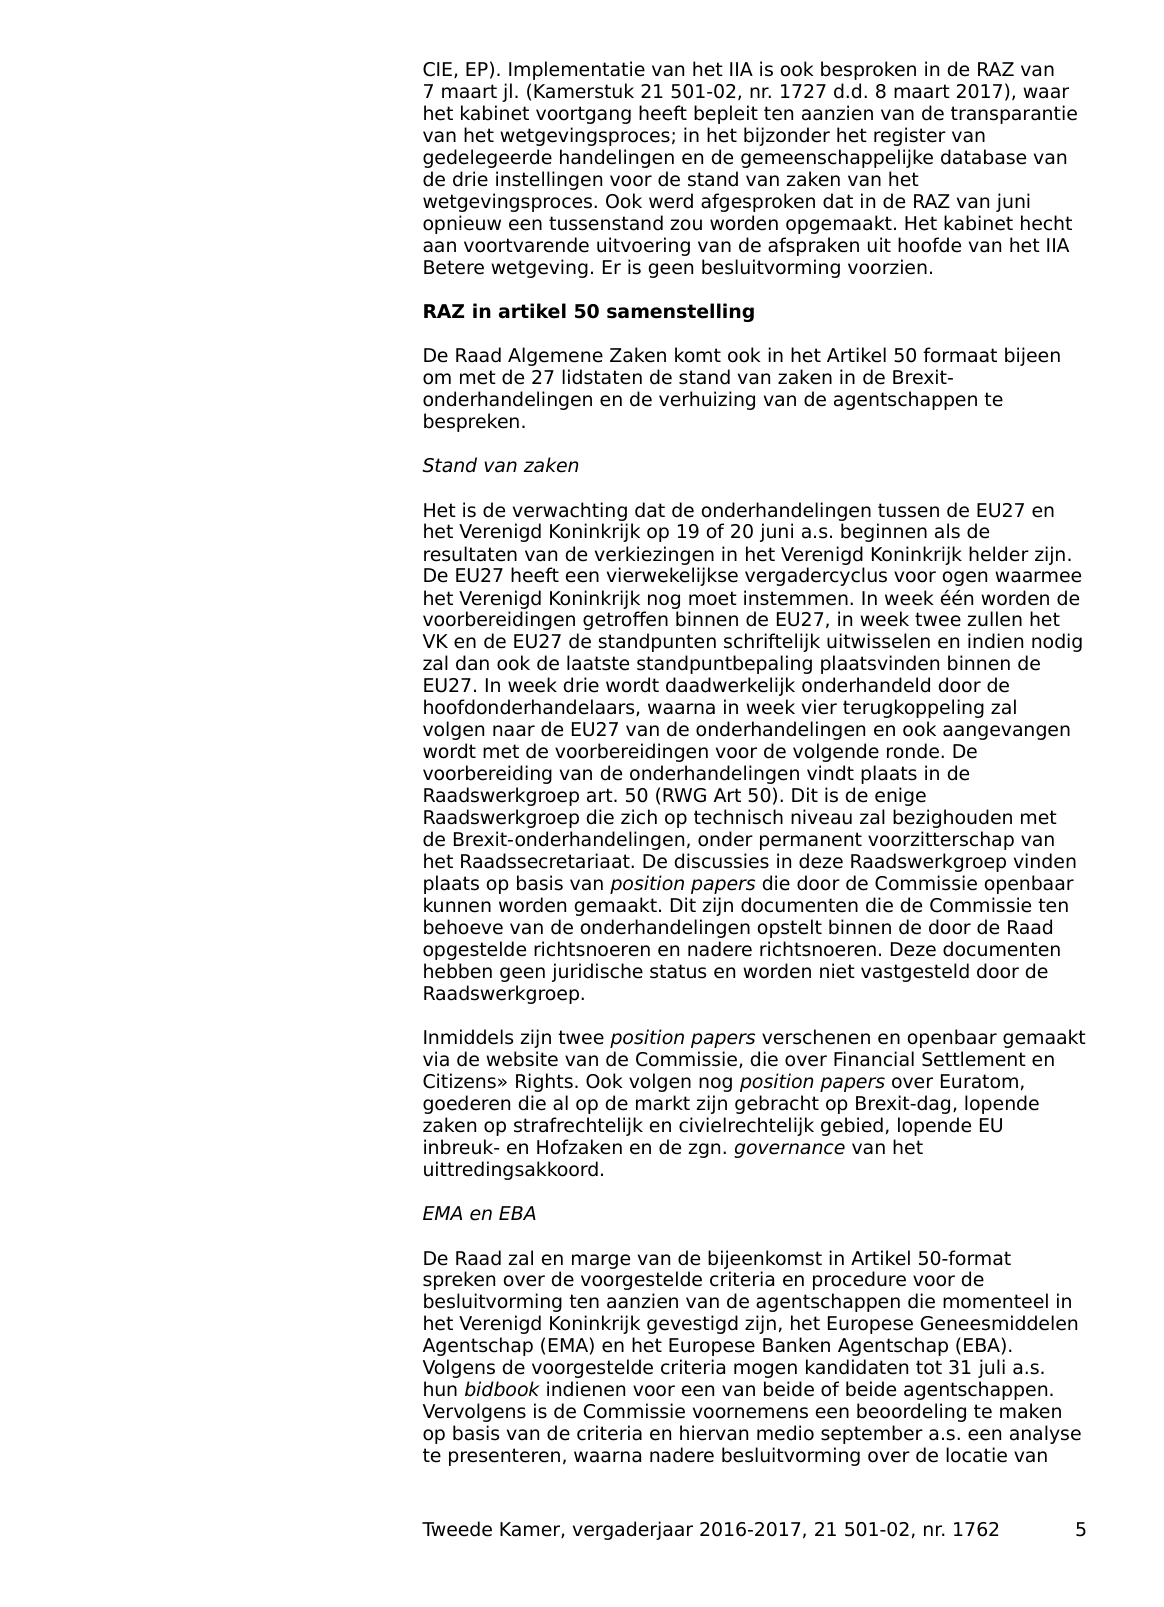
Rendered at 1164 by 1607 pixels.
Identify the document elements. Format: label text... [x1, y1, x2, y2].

text Inmiddels zijn twee position papers verschenen en openbaar gemaakt via de website van de Commissie, die over Financial Settlement en Citizens» Rights. Ook volgen nog position papers over Euratom, goederen die al op de markt zijn gebracht op Brexit-dag, lopende zaken op strafrechtelijk en civielrechtelijk gebied, lopende EU inbreuk- en Hofzaken en de zgn. governance van het uittredingsakkoord. [422, 1027, 1087, 1181]
text De Raad zal en marge van de bijeenkomst in Artikel 50-format spreken over de voorgestelde criteria en procedure voor de besluitvorming ten aanzien van de agentschappen die momenteel in het Verenigd Koninkrijk gevestigd zijn, het Europese Geneesmiddelen Agentschap (EMA) en het Europese Banken Agentschap (EBA). Volgens de voorgestelde criteria mogen kandidaten tot 31 juli a.s. hun bidbook indienen voor een van beide of beide agentschappen. Vervolgens is de Commissie voornemens een beoordeling te maken op basis van de criteria en hiervan medio september a.s. een analyse te presenteren, waarna nadere besluitvorming over de locatie van [422, 1247, 1087, 1467]
subtitle RAZ in artikel 50 samenstelling [422, 301, 1087, 323]
text CIE, EP). Implementatie van het IIA is ook besproken in de RAZ van 7 maart jl. (Kamerstuk 21 501-02, nr. 1727 d.d. 8 maart 2017), waar het kabinet voortgang heeft bepleit ten aanzien van de transparantie van het wetgevingsproces; in het bijzonder het register van gedelegeerde handelingen en de gemeenschappelijke database van de drie instellingen voor de stand van zaken van het wetgevingsproces. Ook werd afgesproken dat in de RAZ van juni opnieuw een tussenstand zou worden opgemaakt. Het kabinet hecht aan voortvarende uitvoering van de afspraken uit hoofde van het IIA Betere wetgeving. Er is geen besluitvorming voorzien. [422, 59, 1087, 279]
subtitle EMA en EBA [422, 1203, 1087, 1225]
subtitle Stand van zaken [422, 455, 1087, 477]
text Het is de verwachting dat de onderhandelingen tussen de EU27 en het Verenigd Koninkrijk op 19 of 20 juni a.s. beginnen als de resultaten van de verkiezingen in het Verenigd Koninkrijk helder zijn. De EU27 heeft een vierwekelijkse vergadercyclus voor ogen waarmee het Verenigd Koninkrijk nog moet instemmen. In week één worden de voorbereidingen getroffen binnen de EU27, in week twee zullen het VK en de EU27 de standpunten schriftelijk uitwisselen en indien nodig zal dan ook de laatste standpuntbepaling plaatsvinden binnen de EU27. In week drie wordt daadwerkelijk onderhandeld door de hoofdonderhandelaars, waarna in week vier terugkoppeling zal volgen naar de EU27 van de onderhandelingen en ook aangevangen wordt met de voorbereidingen voor de volgende ronde. De voorbereiding van de onderhandelingen vindt plaats in de Raadswerkgroep art. 50 (RWG Art 50). Dit is de enige Raadswerkgroep die zich op technisch niveau zal bezighouden met de Brexit-onderhandelingen, onder permanent voorzitterschap van het Raadssecretariaat. De discussies in deze Raadswerkgroep vinden plaats op basis van position papers die door de Commissie openbaar kunnen worden gemaakt. Dit zijn documenten die de Commissie ten behoeve van de onderhandelingen opstelt binnen de door de Raad opgestelde richtsnoeren en nadere richtsnoeren. Deze documenten hebben geen juridische status en worden niet vastgesteld door de Raadswerkgroep. [422, 499, 1087, 1005]
text De Raad Algemene Zaken komt ook in het Artikel 50 formaat bijeen om met de 27 lidstaten de stand van zaken in de Brexit-onderhandelingen en de verhuizing van de agentschappen te bespreken. [422, 345, 1087, 433]
